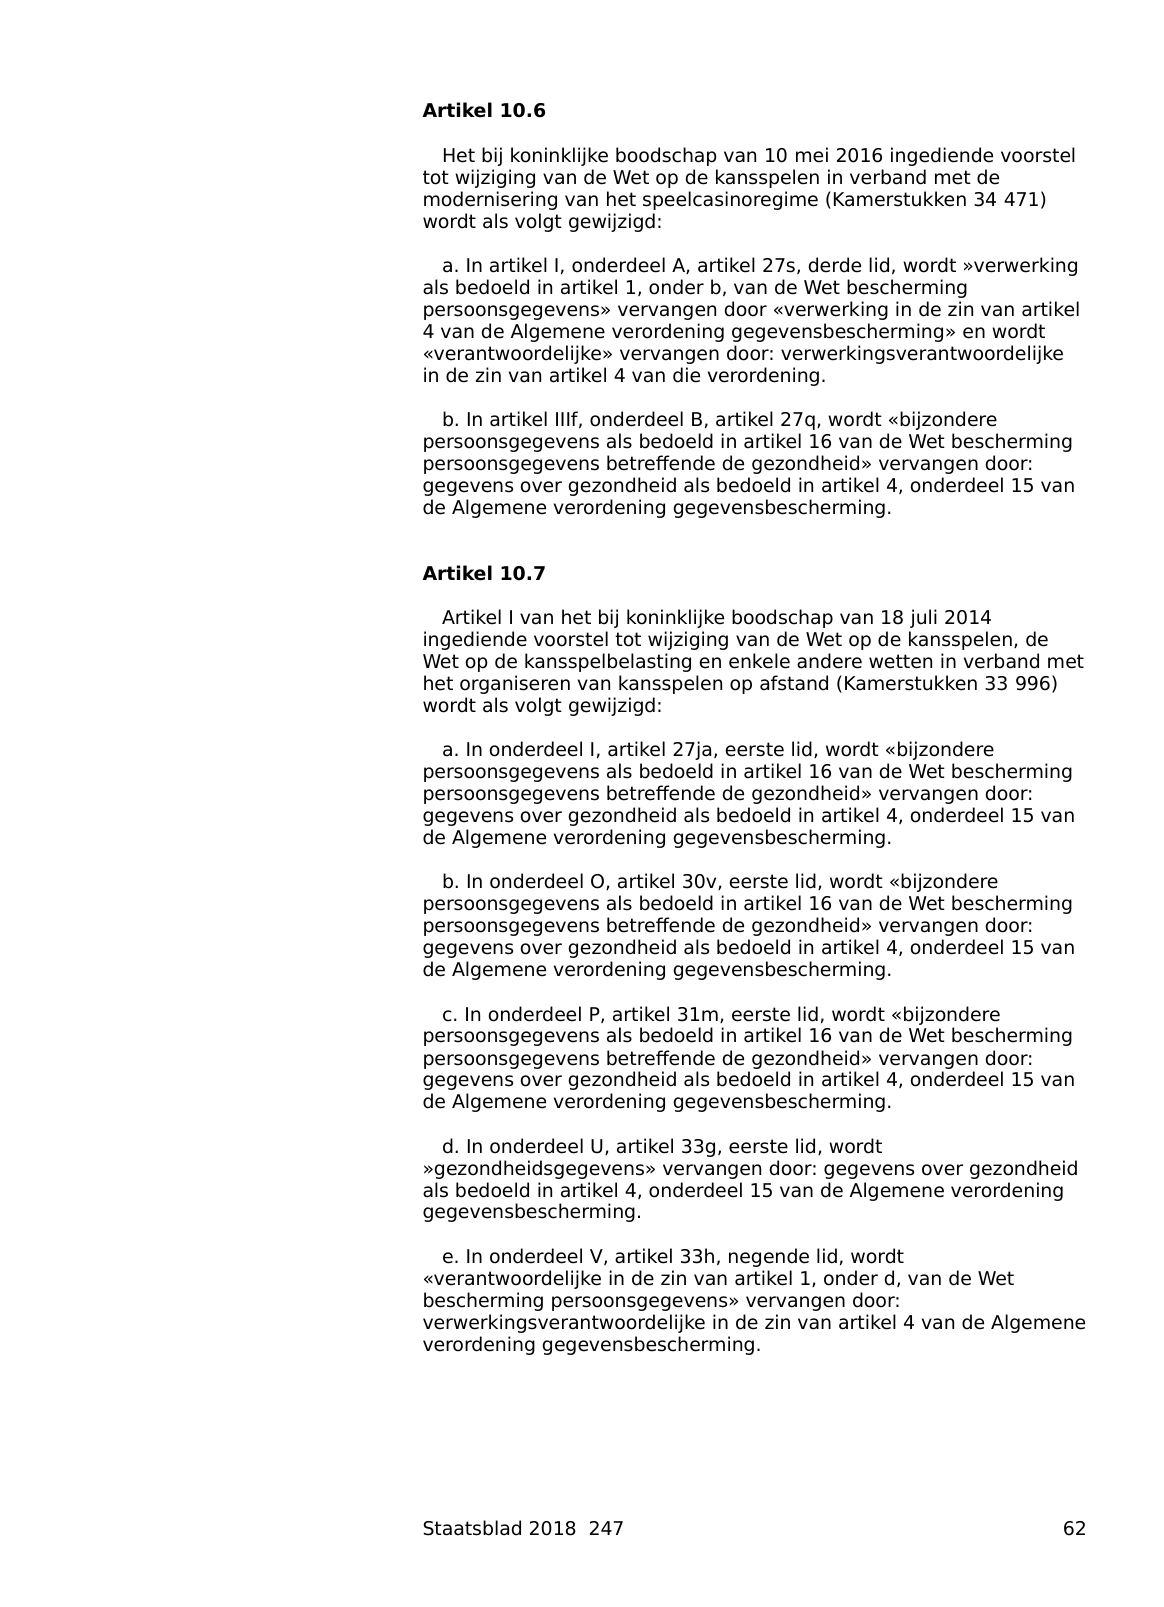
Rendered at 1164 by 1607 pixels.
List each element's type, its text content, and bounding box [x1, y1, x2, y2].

text c. In onderdeel P, artikel 31m, eerste lid, wordt «bijzondere persoonsgegevens als bedoeld in artikel 16 van de Wet bescherming persoonsgegevens betreffende de gezondheid» vervangen door: gegevens over gezondheid als bedoeld in artikel 4, onderdeel 15 van de Algemene verordening gegevensbescherming. [422, 1003, 1087, 1113]
subtitle Artikel 10.7 [422, 563, 1087, 585]
text e. In onderdeel V, artikel 33h, negende lid, wordt «verantwoordelijke in de zin van artikel 1, onder d, van de Wet bescherming persoonsgegevens» vervangen door: verwerkingsverantwoordelijke in de zin van artikel 4 van de Algemene verordening gegevensbescherming. [422, 1246, 1087, 1356]
text d. In onderdeel U, artikel 33g, eerste lid, wordt »gezondheidsgegevens» vervangen door: gegevens over gezondheid als bedoeld in artikel 4, onderdeel 15 van de Algemene verordening gegevensbescherming. [422, 1136, 1087, 1223]
text Artikel I van het bij koninklijke boodschap van 18 juli 2014 ingediende voorstel tot wijziging van de Wet op de kansspelen, de Wet op de kansspelbelasting en enkele andere wetten in verband met het organiseren van kansspelen op afstand (Kamerstukken 33 996) wordt als volgt gewijzigd: [422, 607, 1087, 717]
text a. In onderdeel I, artikel 27ja, eerste lid, wordt «bijzondere persoonsgegevens als bedoeld in artikel 16 van de Wet bescherming persoonsgegevens betreffende de gezondheid» vervangen door: gegevens over gezondheid als bedoeld in artikel 4, onderdeel 15 van de Algemene verordening gegevensbescherming. [422, 739, 1087, 849]
text b. In onderdeel O, artikel 30v, eerste lid, wordt «bijzondere persoonsgegevens als bedoeld in artikel 16 van de Wet bescherming persoonsgegevens betreffende de gezondheid» vervangen door: gegevens over gezondheid als bedoeld in artikel 4, onderdeel 15 van de Algemene verordening gegevensbescherming. [422, 871, 1087, 981]
text Het bij koninklijke boodschap van 10 mei 2016 ingediende voorstel tot wijziging van de Wet op de kansspelen in verband met de modernisering van het speelcasinoregime (Kamerstukken 34 471) wordt als volgt gewijzigd: [422, 144, 1087, 232]
subtitle Artikel 10.6 [422, 100, 1087, 122]
text b. In artikel IIIf, onderdeel B, artikel 27q, wordt «bijzondere persoonsgegevens als bedoeld in artikel 16 van de Wet bescherming persoonsgegevens betreffende de gezondheid» vervangen door: gegevens over gezondheid als bedoeld in artikel 4, onderdeel 15 van de Algemene verordening gegevensbescherming. [422, 409, 1087, 519]
text a. In artikel I, onderdeel A, artikel 27s, derde lid, wordt »verwerking als bedoeld in artikel 1, onder b, van de Wet bescherming persoonsgegevens» vervangen door «verwerking in de zin van artikel 4 van de Algemene verordening gegevensbescherming» en wordt «verantwoordelijke» vervangen door: verwerkingsverantwoordelijke in de zin van artikel 4 van die verordening. [422, 255, 1087, 387]
